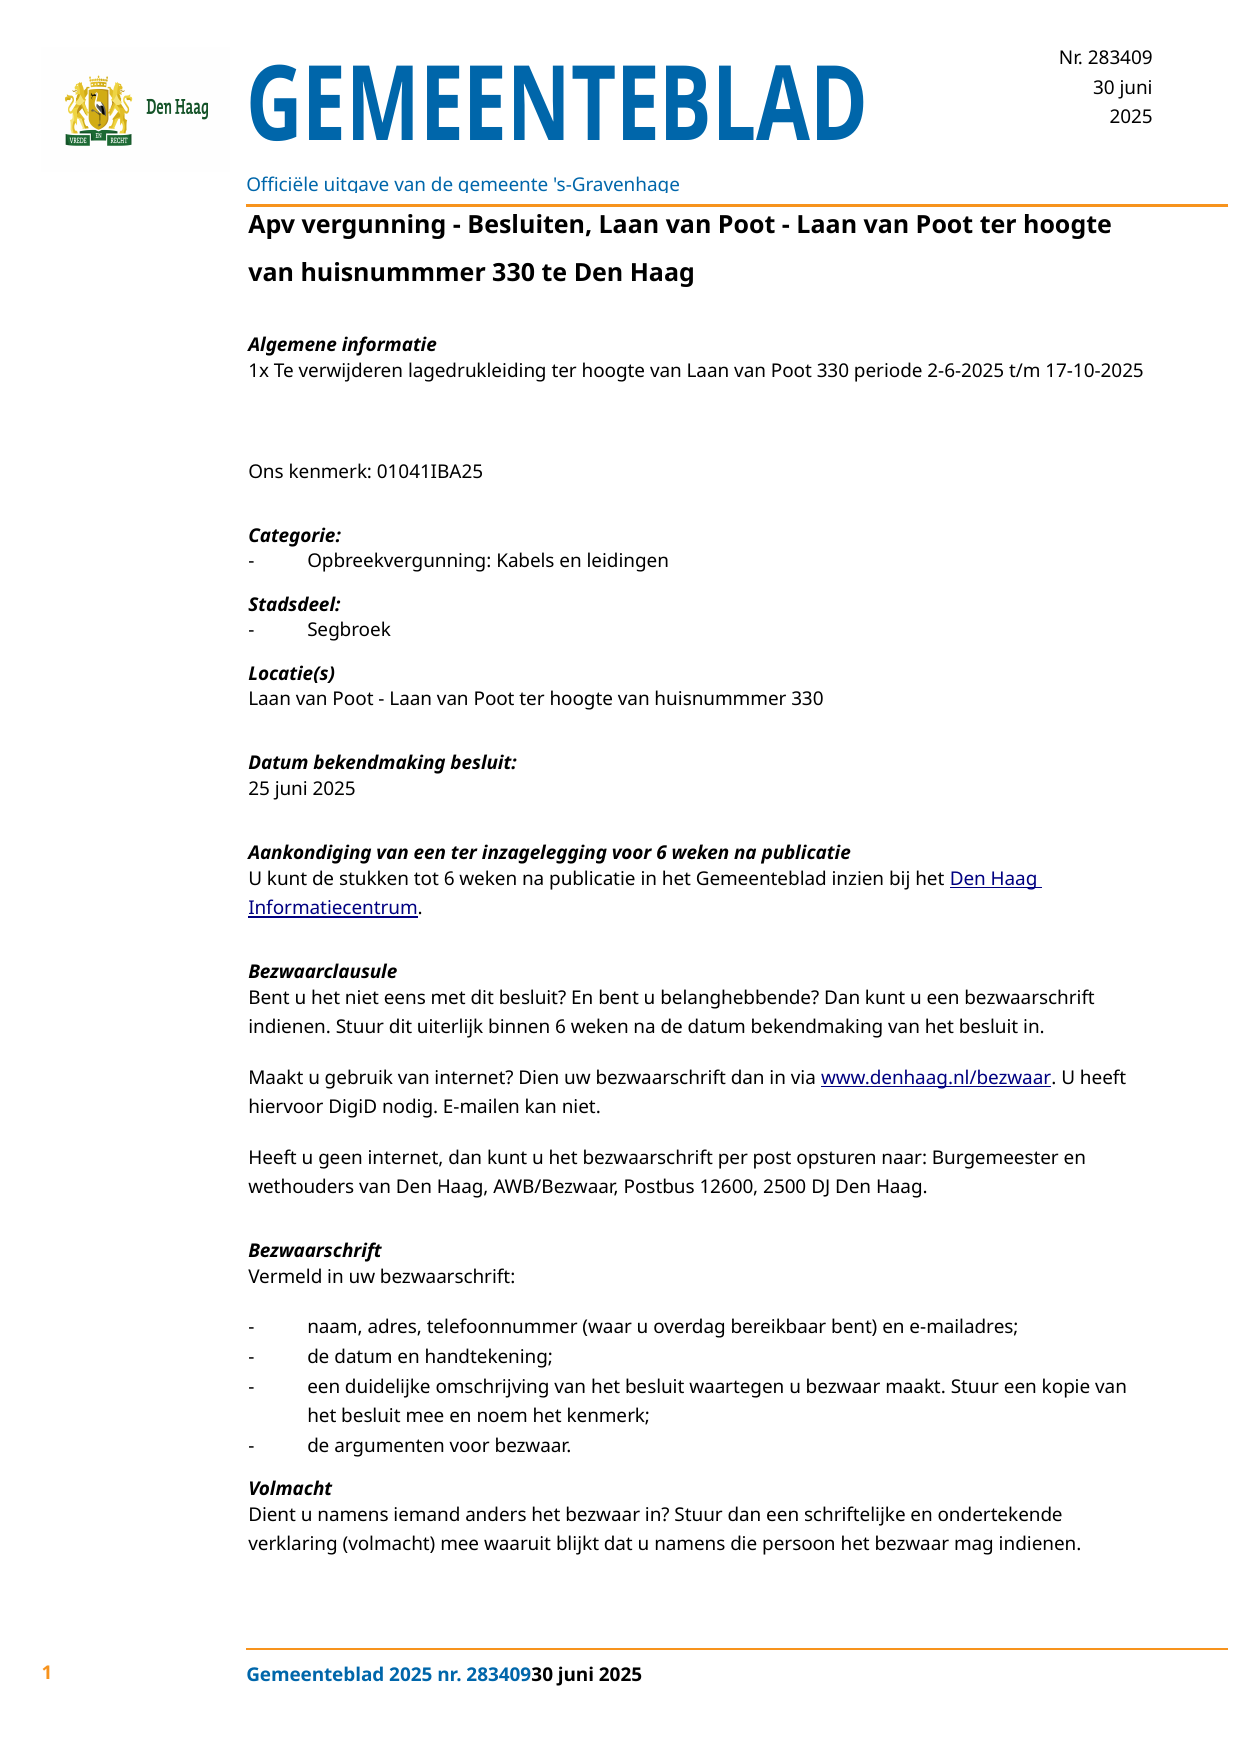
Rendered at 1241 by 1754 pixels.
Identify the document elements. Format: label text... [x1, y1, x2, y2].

text Volmacht [248, 1475, 1152, 1501]
text Bezwaarschrift [248, 1238, 1152, 1263]
text Apv vergunning - Besluiten, Laan van Poot - Laan van Poot ter hoogte van huisnummmer 330 te Den Haag [248, 207, 1152, 288]
text 1x Te verwijderen lagedrukleiding ter hoogte van Laan van Poot 330 periode 2-6-2025 t/m 17-10-2025 [248, 357, 1152, 383]
text Stadsdeel: [248, 591, 1152, 617]
text 25 juni 2025 [248, 775, 1152, 801]
list Segbroek [248, 617, 1152, 642]
picture [41, 47, 231, 172]
text Laan van Poot - Laan van Poot ter hoogte van huisnummmer 330 [248, 685, 1152, 711]
text Maakt u gebruik van internet? Dien uw bezwaarschrift dan in via www.denhaag.nl/bezwaar. U heeft hiervoor DigiD nodig. E-mailen kan niet. [248, 1064, 1152, 1119]
text Bent u het niet eens met dit besluit? En bent u belanghebbende? Dan kunt u een bezwaarschrift indienen. Stuur dit uiterlijk binnen 6 weken na de datum bekendmaking van het besluit in. [248, 984, 1152, 1039]
text Datum bekendmaking besluit: [248, 749, 1152, 775]
list de argumenten voor bezwaar. [248, 1432, 1152, 1458]
list de datum en handtekening; [248, 1343, 1152, 1369]
list een duidelijke omschrijving van het besluit waartegen u bezwaar maakt. Stuur een kopie van het besluit mee en noem het kenmerk; [248, 1373, 1152, 1428]
text Ons kenmerk: 01041IBA25 [248, 458, 1152, 484]
text Categorie: [248, 522, 1152, 548]
text U kunt de stukken tot 6 weken na publicatie in het Gemeenteblad inzien bij het Den Haag Informatiecentrum. [248, 865, 1152, 920]
text Algemene informatie [248, 331, 1152, 357]
text Bezwaarclausule [248, 958, 1152, 984]
text Dient u namens iemand anders het bezwaar in? Stuur dan een schriftelijke en ondertekende verklaring (volmacht) mee waaruit blijkt dat u namens die persoon het bezwaar mag indienen. [248, 1501, 1152, 1556]
text Heeft u geen internet, dan kunt u het bezwaarschrift per post opsturen naar: Burgemeester en wethouders van Den Haag, AWB/Bezwaar, Postbus 12600, 2500 DJ Den Haag. [248, 1144, 1152, 1199]
list naam, adres, telefoonnummer (waar u overdag bereikbaar bent) en e-mailadres; [248, 1314, 1152, 1339]
text Locatie(s) [248, 660, 1152, 685]
list Opbreekvergunning: Kabels en leidingen [248, 548, 1152, 573]
text Aankondiging van een ter inzagelegging voor 6 weken na publicatie [248, 839, 1152, 865]
text Vermeld in uw bezwaarschrift: [248, 1263, 1152, 1289]
